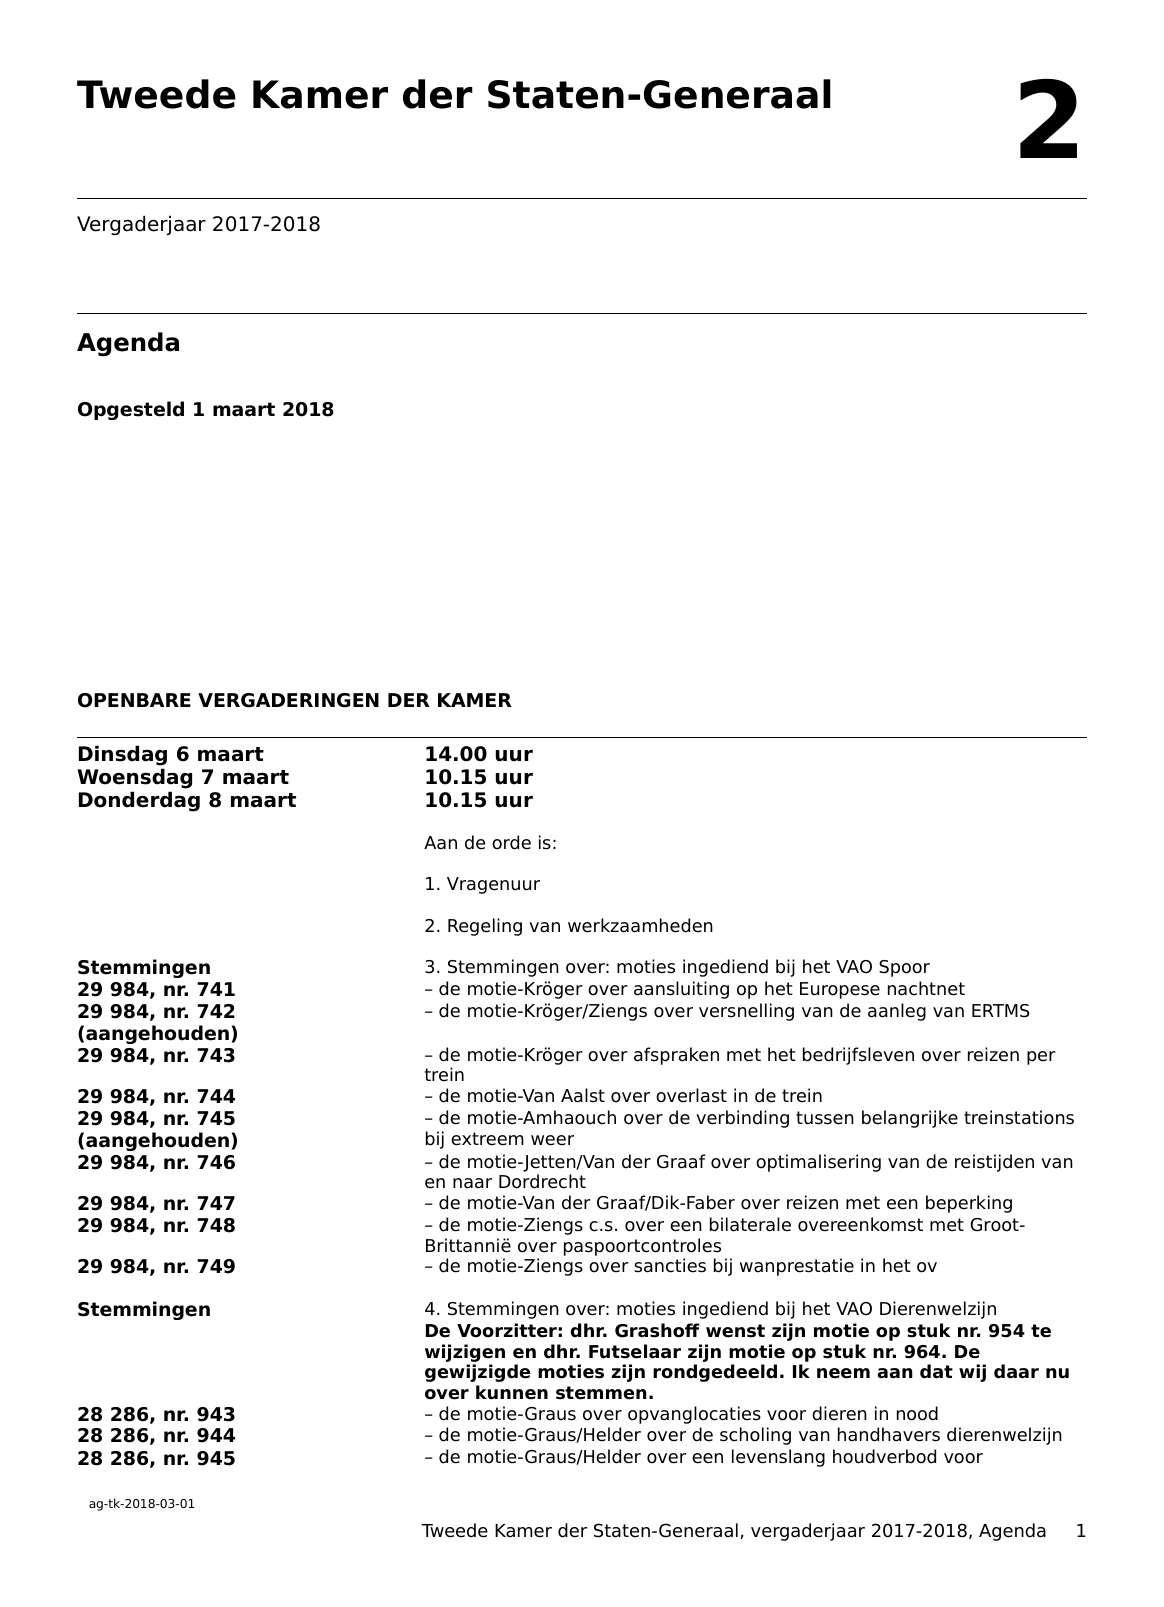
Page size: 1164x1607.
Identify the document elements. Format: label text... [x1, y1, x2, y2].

table_cell 29 984, nr. 741 [77, 979, 401, 1001]
table_cell [77, 916, 401, 936]
table_cell [401, 1321, 418, 1403]
table_cell [401, 1086, 418, 1108]
table_cell [418, 813, 1087, 833]
table_cell – de motie-Graus/Helder over de scholing van handhavers dierenwelzijn [418, 1425, 1087, 1447]
table_cell [77, 874, 401, 895]
table_cell [418, 1278, 1087, 1299]
table_cell 10.15 uur [418, 766, 1087, 789]
table_cell 28 286, nr. 945 [77, 1448, 401, 1469]
table_cell [401, 1215, 418, 1256]
table_cell [401, 1193, 418, 1215]
table_cell [401, 895, 418, 916]
table_cell [418, 936, 1087, 957]
table_cell Agenda [77, 314, 422, 357]
table_cell [401, 1404, 418, 1425]
table_cell [401, 789, 418, 812]
table_cell [401, 916, 418, 936]
table_cell – de motie-Graus/Helder over een levenslang houdverbod voor [418, 1448, 1087, 1469]
table_cell 1. Vragenuur [418, 874, 1087, 895]
table_cell [401, 813, 418, 833]
table_cell Woensdag 7 maart [77, 766, 401, 789]
table_cell 4. Stemmingen over: moties ingediend bij het VAO Dierenwelzijn [418, 1299, 1087, 1321]
table_cell De Voorzitter: dhr. Grashoff wenst zijn motie op stuk nr. 954 te wijzigen en dhr. Futselaar zijn motie op stuk nr. 964. De gewijzigde moties zijn rondgedeeld. Ik neem aan dat wij daar nu over kunnen stemmen. [418, 1321, 1087, 1403]
table_header Dinsdag 6 maart [77, 738, 401, 766]
table_cell [418, 854, 1087, 874]
table_cell – de motie-Ziengs over sancties bij wanprestatie in het ov [418, 1256, 1087, 1278]
table_cell Donderdag 8 maart [77, 789, 401, 812]
table_cell [77, 1278, 401, 1299]
table_cell Stemmingen [77, 957, 401, 979]
table_cell [401, 854, 418, 874]
table_cell [401, 1152, 418, 1193]
table_cell [77, 1321, 401, 1403]
table_cell [401, 979, 418, 1001]
table_cell [401, 1045, 418, 1086]
table_cell 29 984, nr. 745 (aangehouden) [77, 1108, 401, 1152]
table_cell – de motie-Kröger/Ziengs over versnelling van de aanleg van ERTMS [418, 1001, 1087, 1045]
table_header [401, 738, 418, 766]
subtitle OPENBARE VERGADERINGEN DER KAMER [77, 690, 1087, 712]
table_cell – de motie-Kröger over aansluiting op het Europese nachtnet [418, 979, 1087, 1001]
table_cell – de motie-Van Aalst over overlast in de trein [418, 1086, 1087, 1108]
table_cell [401, 957, 418, 979]
table_cell [422, 314, 1087, 357]
table_cell [401, 1448, 418, 1469]
table_cell [401, 936, 418, 957]
table_cell [77, 895, 401, 916]
table_cell – de motie-Graus over opvanglocaties voor dieren in nood [418, 1404, 1087, 1425]
table_cell 28 286, nr. 944 [77, 1425, 401, 1447]
table_cell [401, 766, 418, 789]
table_cell 29 984, nr. 747 [77, 1193, 401, 1215]
table_header Tweede Kamer der Staten-Generaal [77, 59, 886, 198]
table_cell – de motie-Kröger over afspraken met het bedrijfsleven over reizen per trein [418, 1045, 1087, 1086]
table_cell 10.15 uur [418, 789, 1087, 812]
table_header 2 [886, 59, 1087, 198]
table_cell [401, 833, 418, 854]
table_cell – de motie-Jetten/Van der Graaf over optimalisering van de reistijden van en naar Dordrecht [418, 1152, 1087, 1193]
table_cell [401, 1425, 418, 1447]
table_cell – de motie-Ziengs c.s. over een bilaterale overeenkomst met Groot-Brittannië over paspoortcontroles [418, 1215, 1087, 1256]
table_cell Vergaderjaar 2017-2018 [77, 199, 1087, 313]
table_cell 28 286, nr. 943 [77, 1404, 401, 1425]
table_cell Aan de orde is: [418, 833, 1087, 854]
table_header 14.00 uur [418, 738, 1087, 766]
table_cell 29 984, nr. 742 (aangehouden) [77, 1001, 401, 1045]
table_cell [77, 854, 401, 874]
table_cell 2. Regeling van werkzaamheden [418, 916, 1087, 936]
table_cell 29 984, nr. 749 [77, 1256, 401, 1278]
table_cell 29 984, nr. 744 [77, 1086, 401, 1108]
table_cell [77, 813, 401, 833]
table_cell [401, 1299, 418, 1321]
table_cell 3. Stemmingen over: moties ingediend bij het VAO Spoor [418, 957, 1087, 979]
table_cell [401, 874, 418, 895]
table_cell 29 984, nr. 748 [77, 1215, 401, 1256]
table_cell [401, 1278, 418, 1299]
table_cell – de motie-Amhaouch over de verbinding tussen belangrijke treinstations bij extreem weer [418, 1108, 1087, 1152]
table_cell 29 984, nr. 743 [77, 1045, 401, 1086]
table_cell 29 984, nr. 746 [77, 1152, 401, 1193]
text ag-tk-2018-03-01 [88, 1497, 323, 1511]
table_cell [418, 895, 1087, 916]
table_cell [77, 833, 401, 854]
table_cell [401, 1001, 418, 1045]
text Opgesteld 1 maart 2018 [77, 399, 1087, 421]
table_cell Stemmingen [77, 1299, 401, 1321]
table_cell [401, 1108, 418, 1152]
table_cell [401, 1256, 418, 1278]
table_cell – de motie-Van der Graaf/Dik-Faber over reizen met een beperking [418, 1193, 1087, 1215]
table_cell [77, 936, 401, 957]
